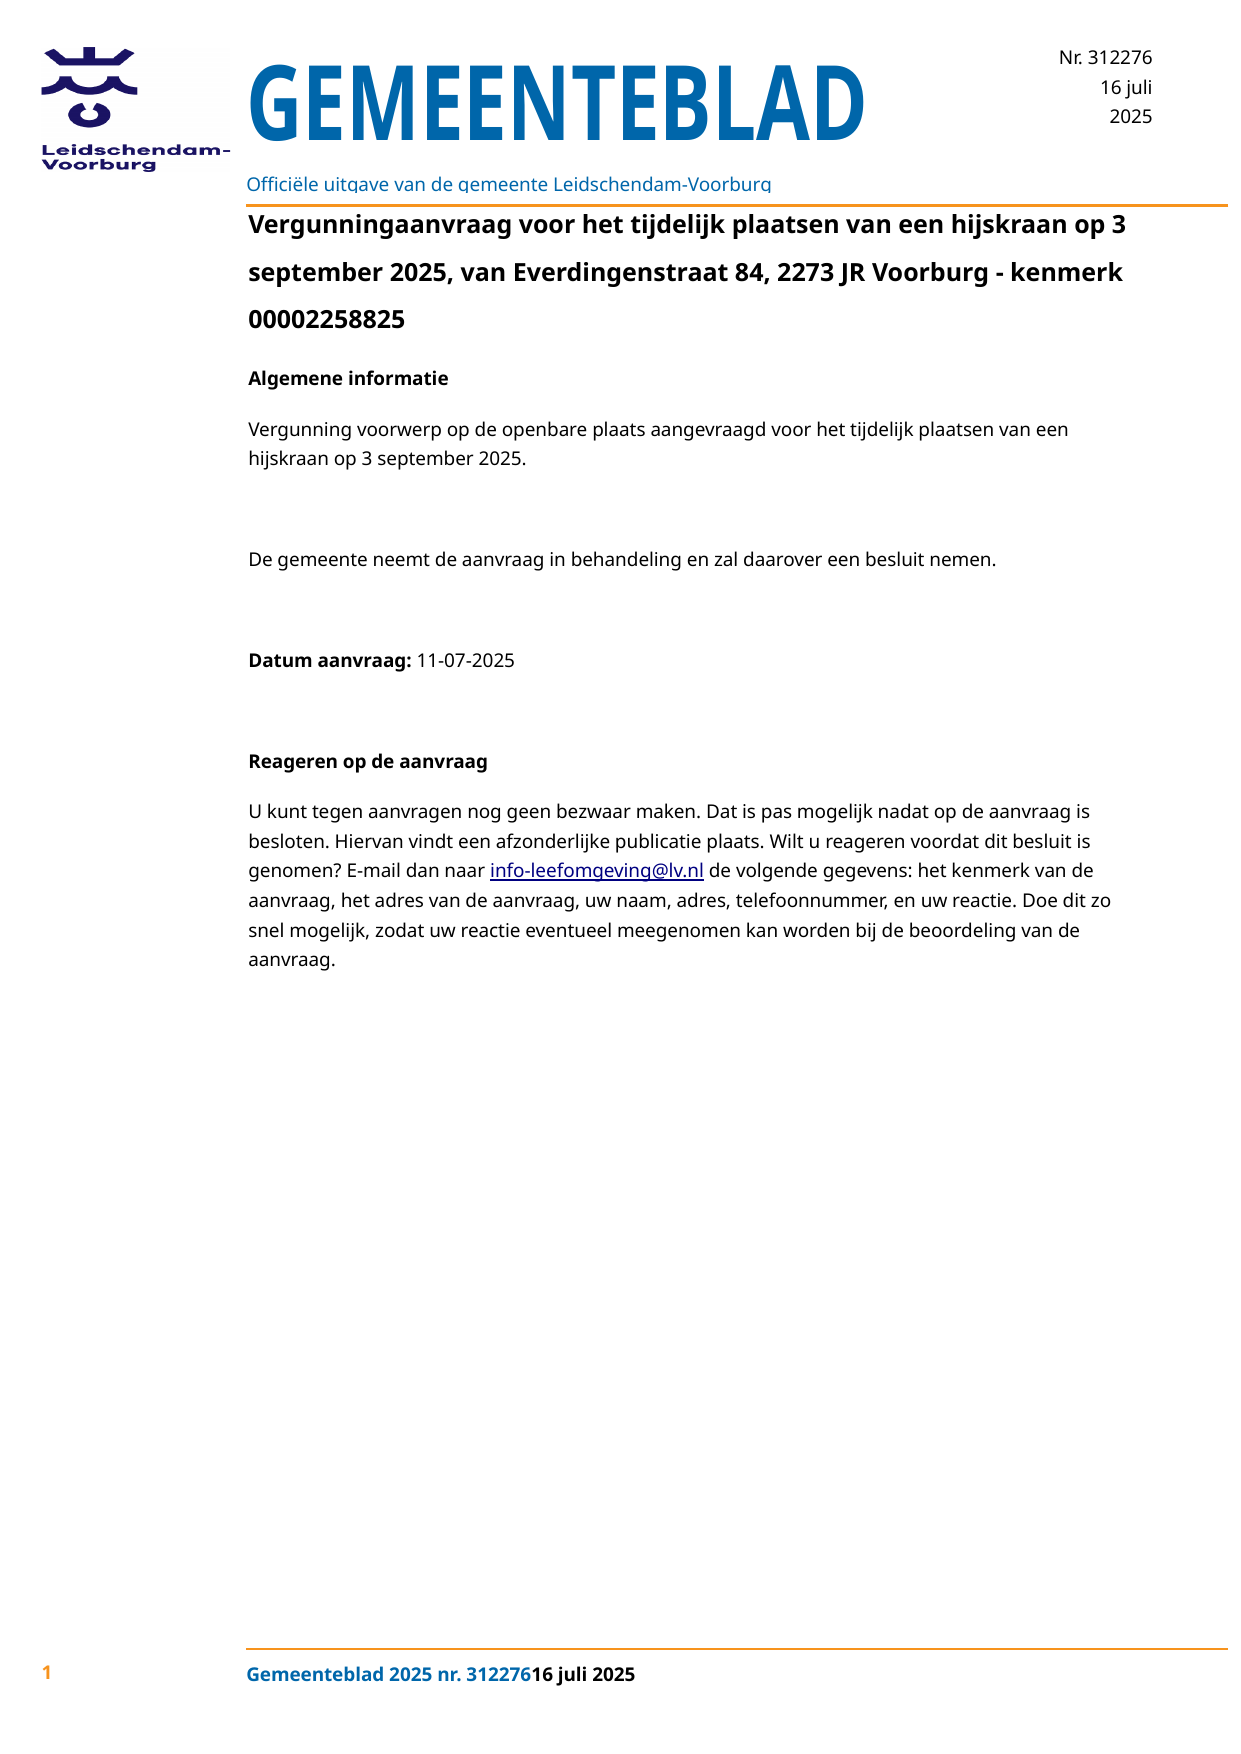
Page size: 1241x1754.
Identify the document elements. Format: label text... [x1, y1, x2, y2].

text Reageren op de aanvraag [248, 748, 1152, 774]
text De gemeente neemt de aanvraag in behandeling en zal daarover een besluit nemen. [248, 546, 1152, 572]
text Vergunning voorwerp op de openbare plaats aangevraagd voor het tijdelijk plaatsen van een hijskraan op 3 september 2025. [248, 416, 1152, 471]
text Algemene informatie [248, 366, 1152, 391]
text Datum aanvraag: 11-07-2025 [248, 647, 1152, 673]
text Vergunningaanvraag voor het tijdelijk plaatsen van een hijskraan op 3 september 2025, van Everdingenstraat 84, 2273 JR Voorburg - kenmerk 00002258825 [248, 207, 1152, 336]
text U kunt tegen aanvragen nog geen bezwaar maken. Dat is pas mogelijk nadat op de aanvraag is besloten. Hiervan vindt een afzonderlijke publicatie plaats. Wilt u reageren voordat dit besluit is genomen? E-mail dan naar info-leefomgeving@lv.nl de volgende gegevens: het kenmerk van de aanvraag, het adres van de aanvraag, uw naam, adres, telefoonnummer, en uw reactie. Doe dit zo snel mogelijk, zodat uw reactie eventueel meegenomen kan worden bij de beoordeling van de aanvraag. [248, 798, 1152, 972]
picture [41, 47, 231, 172]
